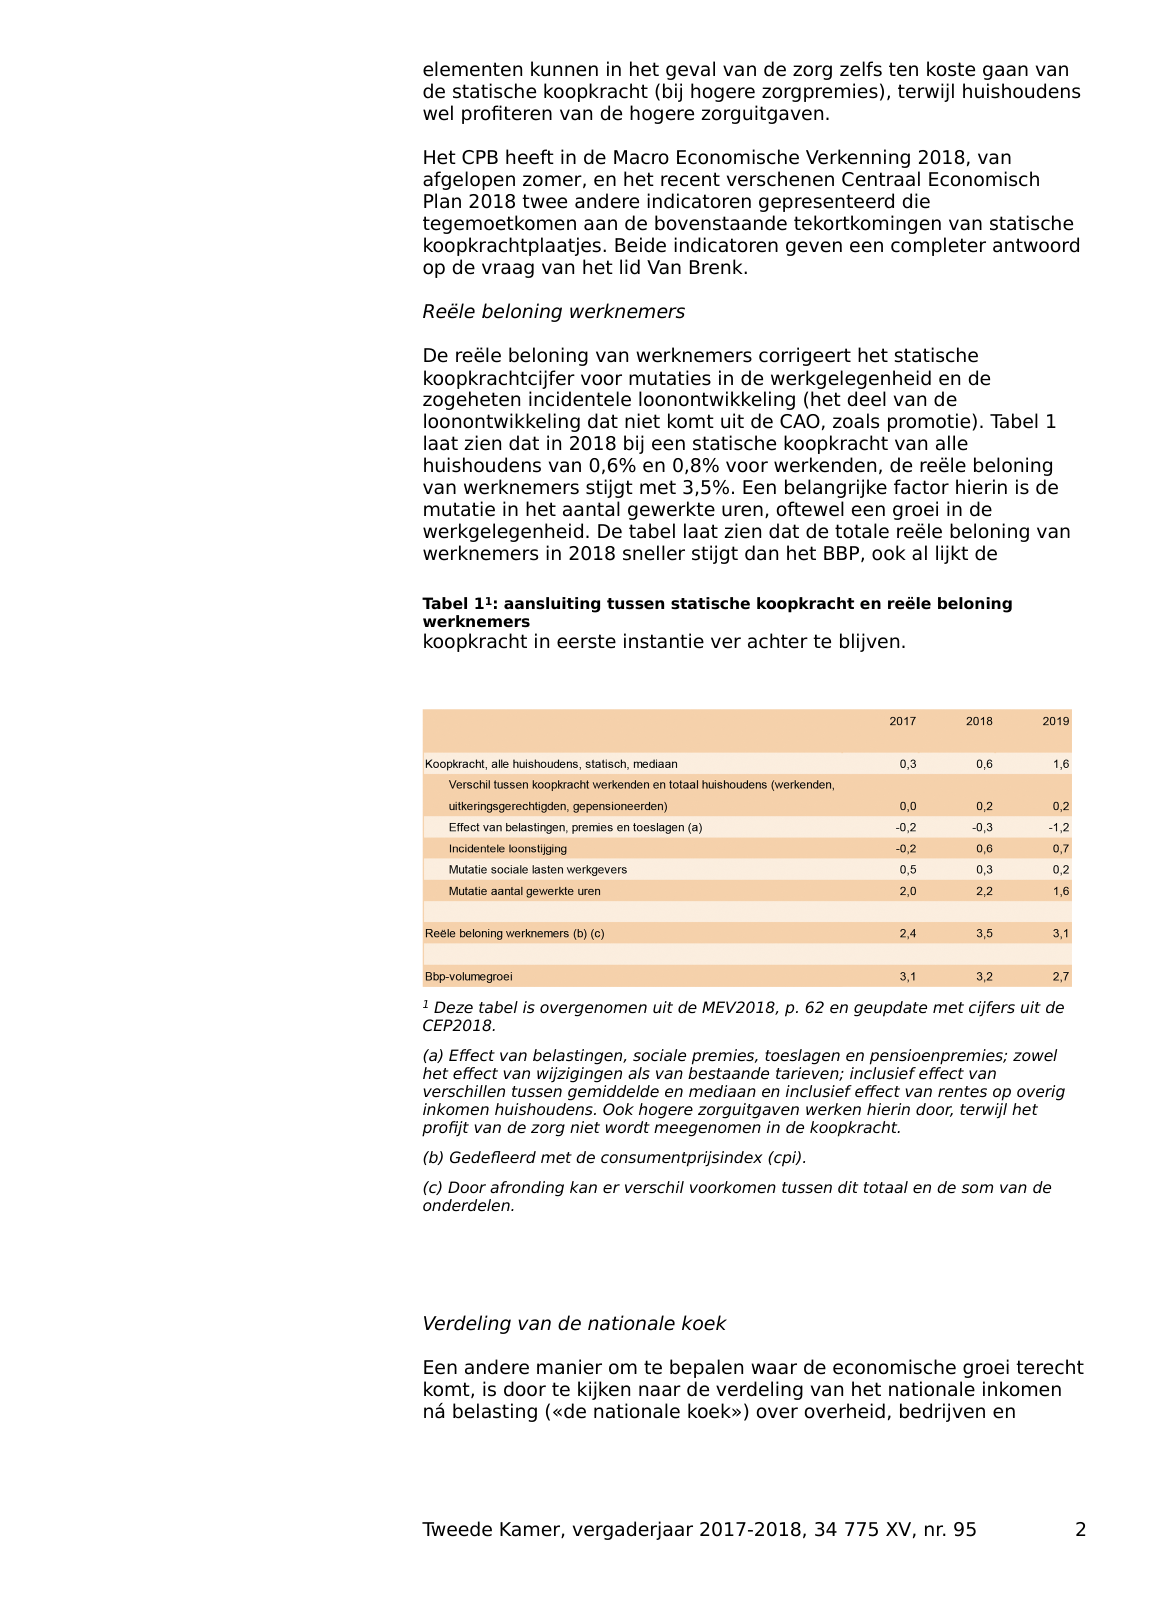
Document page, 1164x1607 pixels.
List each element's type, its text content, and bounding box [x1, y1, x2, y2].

subtitle Reële beloning werknemers [422, 301, 1087, 323]
text Tabel 11: aansluiting tussen statische koopkracht en reële beloning werknemers [422, 595, 1072, 631]
subtitle Verdeling van de nationale koek [422, 1312, 1087, 1334]
text 1 Deze tabel is overgenomen uit de MEV2018, p. 62 en geupdate met cijfers uit de CEP2018. [422, 999, 1072, 1035]
text De reële beloning van werknemers corrigeert het statische koopkrachtcijfer voor mutaties in de werkgelegenheid en de zogeheten incidentele loonontwikkeling (het deel van de loonontwikkeling dat niet komt uit de CAO, zoals promotie). Tabel 1 laat zien dat in 2018 bij een statische koopkracht van alle huishoudens van 0,6% en 0,8% voor werkenden, de reële beloning van werknemers stijgt met 3,5%. Een belangrijke factor hierin is de mutatie in het aantal gewerkte uren, oftewel een groei in de werkgelegenheid. De tabel laat zien dat de totale reële beloning van werknemers in 2018 sneller stijgt dan het BBP, ook al lijkt de koopkracht in eerste instantie ver achter te blijven. [422, 345, 1087, 653]
picture [422, 709, 1072, 987]
text (c) Door afronding kan er verschil voorkomen tussen dit totaal en de som van de onderdelen. [422, 1179, 1072, 1215]
text elementen kunnen in het geval van de zorg zelfs ten koste gaan van de statische koopkracht (bij hogere zorgpremies), terwijl huishoudens wel profiteren van de hogere zorguitgaven. [422, 59, 1087, 125]
text (b) Gedefleerd met de consumentprijsindex (cpi). [422, 1149, 1072, 1167]
text Een andere manier om te bepalen waar de economische groei terecht komt, is door te kijken naar de verdeling van het nationale inkomen ná belasting («de nationale koek») over overheid, bedrijven en [422, 1357, 1087, 1422]
text (a) Effect van belastingen, sociale premies, toeslagen en pensioenpremies; zowel het effect van wijzigingen als van bestaande tarieven; inclusief effect van verschillen tussen gemiddelde en mediaan en inclusief effect van rentes op overig inkomen huishoudens. Ook hogere zorguitgaven werken hierin door, terwijl het profijt van de zorg niet wordt meegenomen in de koopkracht. [422, 1047, 1072, 1137]
text Het CPB heeft in de Macro Economische Verkenning 2018, van afgelopen zomer, en het recent verschenen Centraal Economisch Plan 2018 twee andere indicatoren gepresenteerd die tegemoetkomen aan de bovenstaande tekortkomingen van statische koopkrachtplaatjes. Beide indicatoren geven een completer antwoord op de vraag van het lid Van Brenk. [422, 147, 1087, 279]
